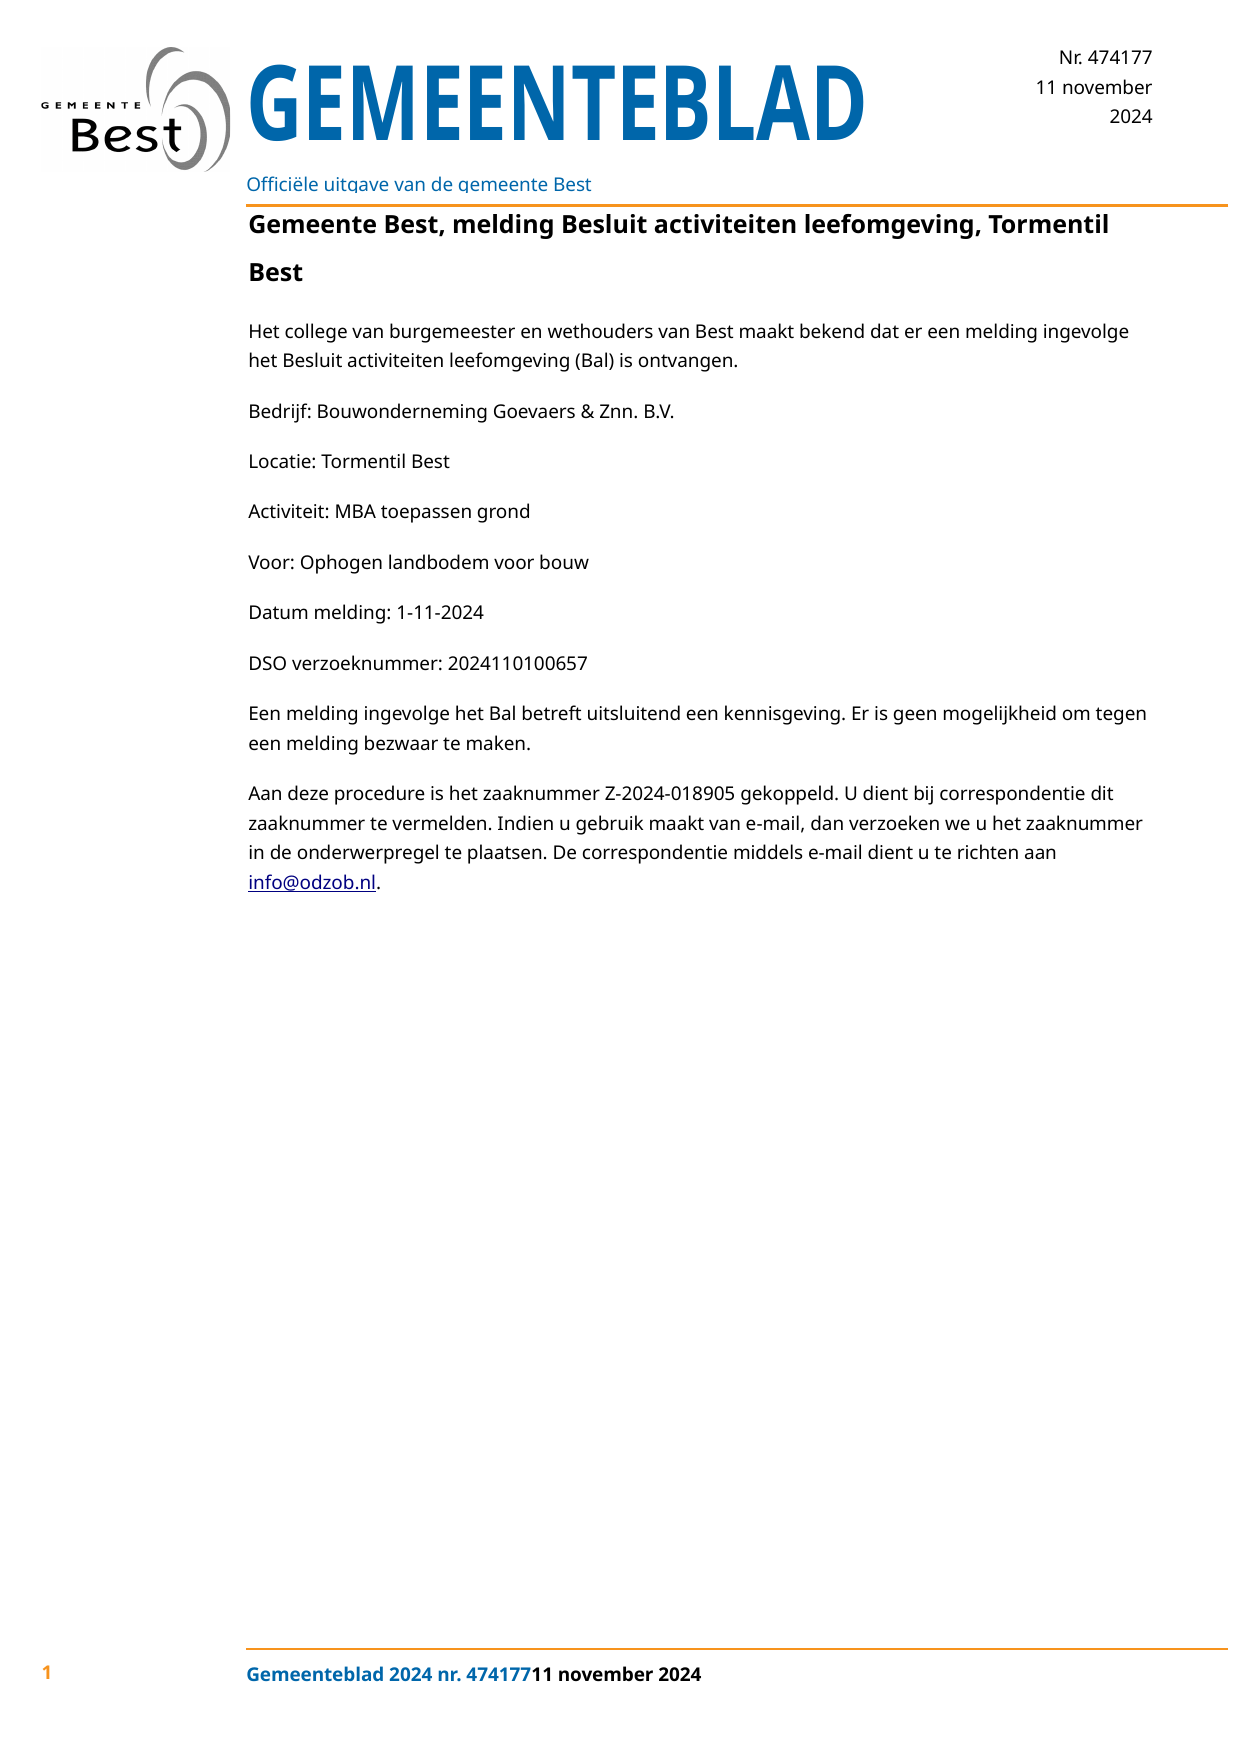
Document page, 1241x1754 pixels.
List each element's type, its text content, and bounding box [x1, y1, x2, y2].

text Voor: Ophogen landbodem voor bouw [248, 549, 1152, 575]
text Activiteit: MBA toepassen grond [248, 499, 1152, 524]
text Gemeente Best, melding Besluit activiteiten leefomgeving, Tormentil Best [248, 207, 1152, 288]
text Datum melding: 1-11-2024 [248, 599, 1152, 625]
text Een melding ingevolge het Bal betreft uitsluitend een kennisgeving. Er is geen mogelijkheid om tegen een melding bezwaar te maken. [248, 700, 1152, 756]
text Locatie: Tormentil Best [248, 448, 1152, 474]
picture [41, 47, 231, 172]
text Aan deze procedure is het zaaknummer Z-2024-018905 gekoppeld. U dient bij correspondentie dit zaaknummer te vermelden. Indien u gebruik maakt van e-mail, dan verzoeken we u het zaaknummer in de onderwerpregel te plaatsen. De correspondentie middels e-mail dient u te richten aan info@odzob.nl. [248, 780, 1152, 895]
text Het college van burgemeester en wethouders van Best maakt bekend dat er een melding ingevolge het Besluit activiteiten leefomgeving (Bal) is ontvangen. [248, 318, 1152, 373]
text Bedrijf: Bouwonderneming Goevaers & Znn. B.V. [248, 398, 1152, 424]
text DSO verzoeknummer: 2024110100657 [248, 650, 1152, 676]
